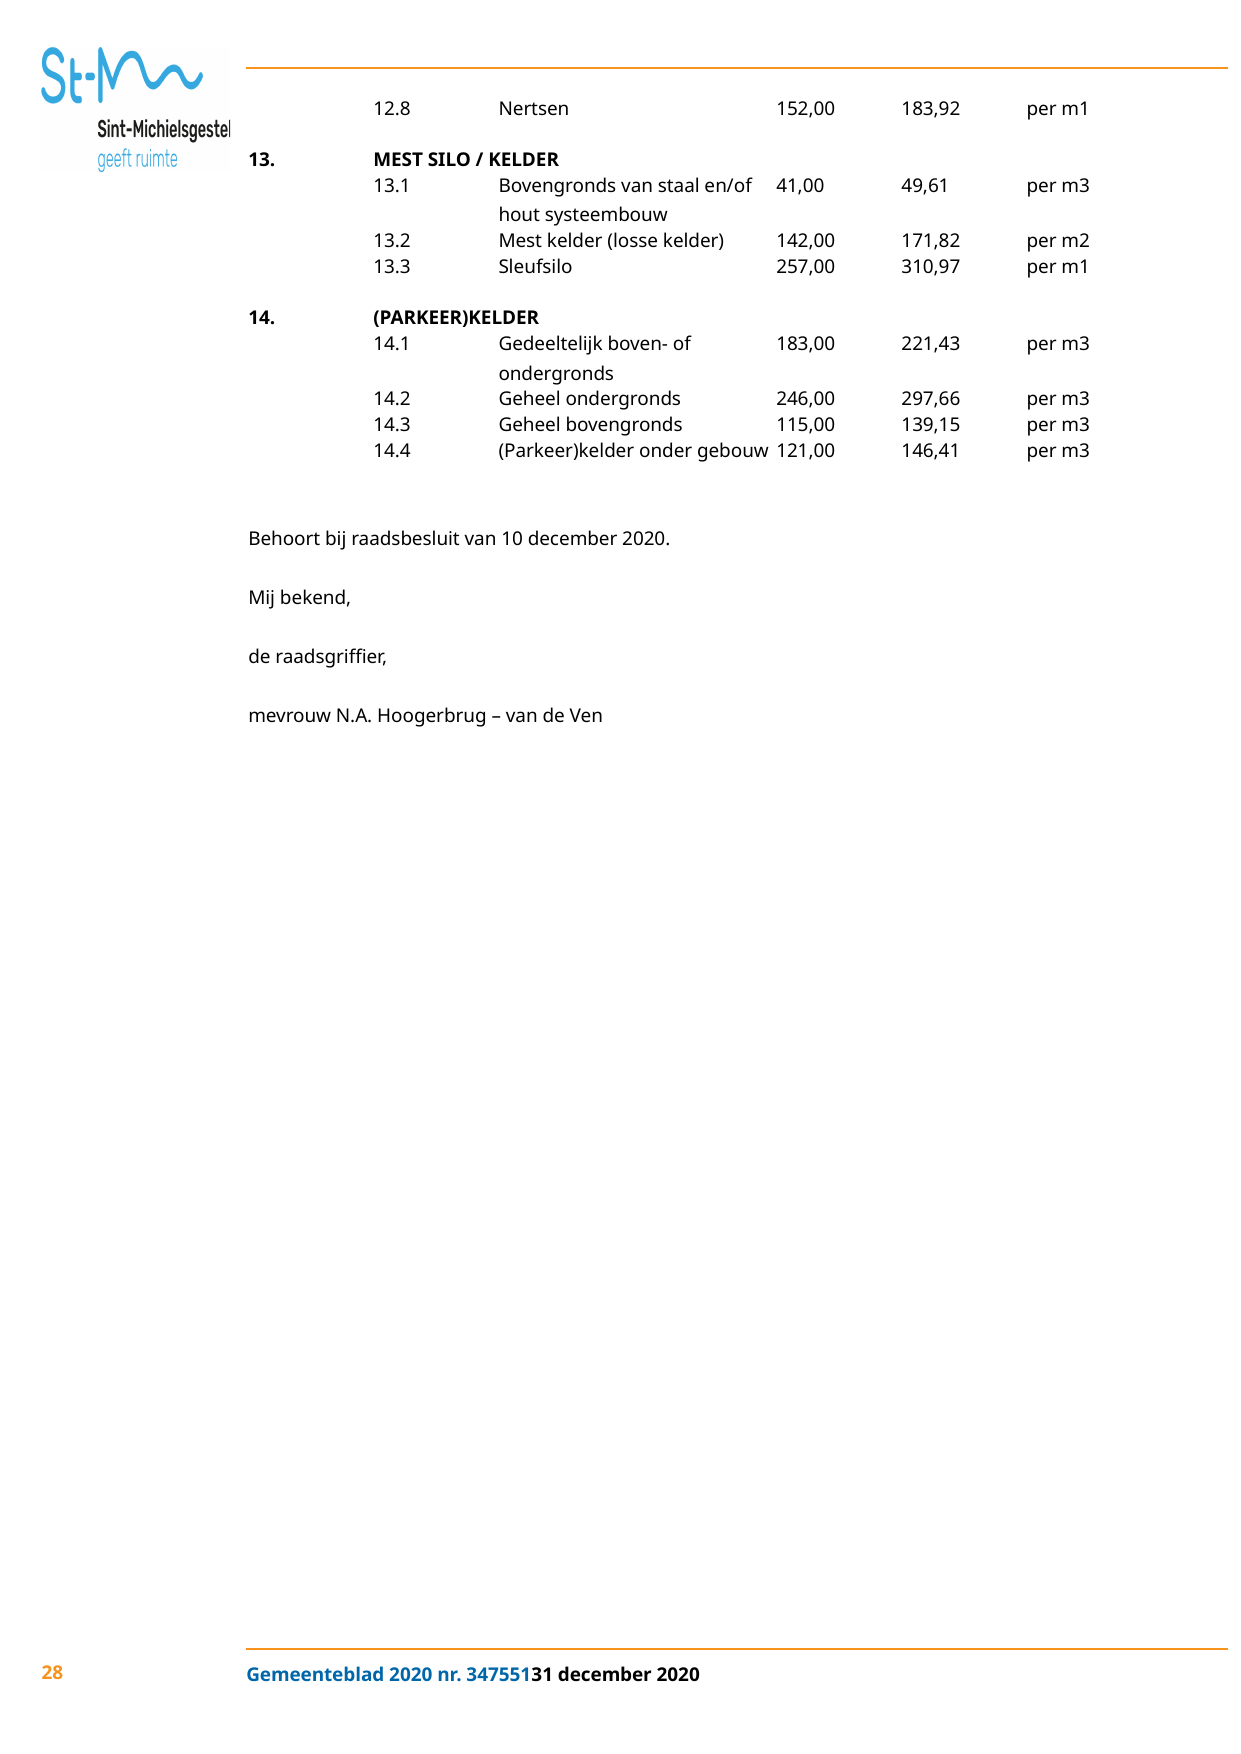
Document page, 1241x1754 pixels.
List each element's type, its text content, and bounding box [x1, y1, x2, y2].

table_cell [901, 279, 1026, 304]
table_cell per m3 [1026, 386, 1152, 411]
table_cell [248, 386, 373, 411]
table_cell 41,00 [776, 172, 901, 227]
table_cell [901, 305, 1026, 330]
table_cell Mest kelder (losse kelder) [498, 227, 776, 253]
table_cell [498, 121, 776, 146]
table_cell per m3 [1026, 411, 1152, 437]
text mevrouw N.A. Hoogerbrug – van de Ven [248, 703, 1152, 728]
table_cell 13.1 [373, 172, 498, 227]
table_cell 115,00 [776, 411, 901, 437]
table_cell [498, 279, 776, 304]
table_cell [248, 437, 373, 463]
table_cell 13.2 [373, 227, 498, 253]
table_cell [248, 253, 373, 279]
table_cell 221,43 [901, 330, 1026, 386]
table_cell MEST SILO / KELDER [373, 146, 776, 172]
table_cell [1026, 279, 1152, 304]
table_cell [248, 411, 373, 437]
table_cell Gedeeltelijk boven- of ondergronds [498, 330, 776, 386]
table_cell 14.1 [373, 330, 498, 386]
table_cell per m2 [1026, 227, 1152, 253]
table_cell 13. [248, 146, 373, 172]
table_cell Sleufsilo [498, 253, 776, 279]
table_cell 14. [248, 305, 373, 330]
table_cell [248, 95, 373, 121]
table_cell [776, 279, 901, 304]
table_cell 14.2 [373, 386, 498, 411]
table_cell 49,61 [901, 172, 1026, 227]
table_cell Geheel bovengronds [498, 411, 776, 437]
table_cell 152,00 [776, 95, 901, 121]
table_cell Bovengronds van staal en/of hout systeembouw [498, 172, 776, 227]
table_cell 139,15 [901, 411, 1026, 437]
table_cell per m3 [1026, 437, 1152, 463]
table_cell [776, 121, 901, 146]
table_cell [1026, 121, 1152, 146]
table_cell [248, 121, 373, 146]
table_cell [1026, 305, 1152, 330]
picture [41, 47, 231, 172]
table_cell Geheel ondergronds [498, 386, 776, 411]
text Mij bekend, [248, 584, 1152, 610]
table_cell Nertsen [498, 95, 776, 121]
table_cell per m3 [1026, 330, 1152, 386]
table_cell 121,00 [776, 437, 901, 463]
table_cell 183,92 [901, 95, 1026, 121]
table_cell [1026, 146, 1152, 172]
table_cell 13.3 [373, 253, 498, 279]
table_cell [373, 121, 498, 146]
table_cell [776, 305, 901, 330]
table_cell 142,00 [776, 227, 901, 253]
table_cell per m3 [1026, 172, 1152, 227]
table_cell [373, 279, 498, 304]
table_cell [901, 121, 1026, 146]
table_cell 297,66 [901, 386, 1026, 411]
table_cell 183,00 [776, 330, 901, 386]
table_cell 14.3 [373, 411, 498, 437]
table_cell [248, 279, 373, 304]
table_cell [248, 172, 373, 227]
table_cell 257,00 [776, 253, 901, 279]
table_cell 246,00 [776, 386, 901, 411]
table_cell 171,82 [901, 227, 1026, 253]
table_cell per m1 [1026, 95, 1152, 121]
table_cell [248, 227, 373, 253]
table_cell [901, 146, 1026, 172]
table_cell 12.8 [373, 95, 498, 121]
table_cell (PARKEER)KELDER [373, 305, 776, 330]
table_cell 310,97 [901, 253, 1026, 279]
text de raadsgriffier, [248, 643, 1152, 669]
table_cell [248, 330, 373, 386]
table_cell per m1 [1026, 253, 1152, 279]
table_cell 146,41 [901, 437, 1026, 463]
table_cell [776, 146, 901, 172]
text Behoort bij raadsbesluit van 10 december 2020. [248, 525, 1152, 551]
table_cell 14.4 [373, 437, 498, 463]
table_cell (Parkeer)kelder onder gebouw [498, 437, 776, 463]
